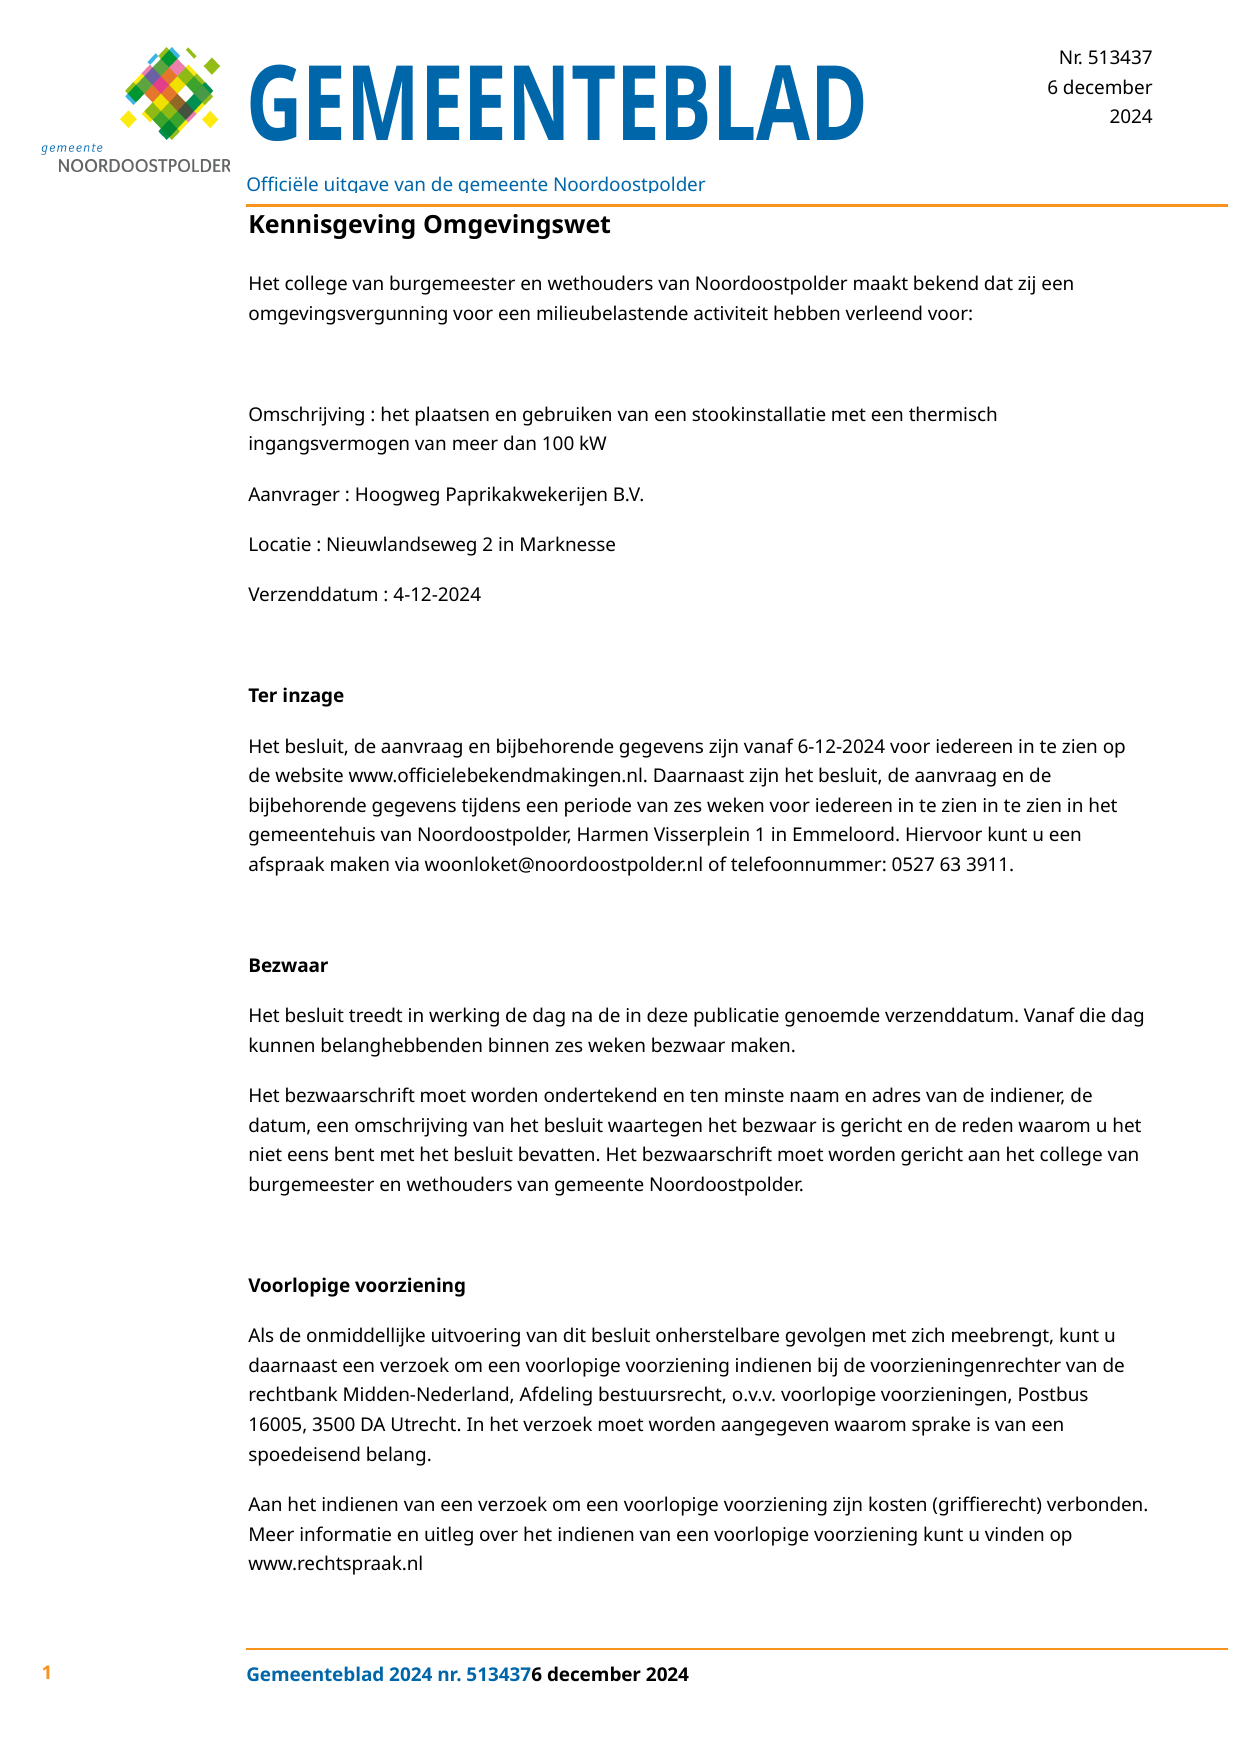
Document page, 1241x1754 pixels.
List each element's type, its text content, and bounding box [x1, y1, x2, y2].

text Voorlopige voorziening [248, 1272, 1152, 1298]
text Aanvrager : Hoogweg Paprikakwekerijen B.V. [248, 481, 1152, 506]
text Verzenddatum : 4-12-2024 [248, 582, 1152, 607]
picture [41, 47, 231, 172]
text Het bezwaarschrift moet worden ondertekend en ten minste naam en adres van de indiener, de datum, een omschrijving van het besluit waartegen het bezwaar is gericht en de reden waarom u het niet eens bent met het besluit bevatten. Het bezwaarschrift moet worden gericht aan het college van burgemeester en wethouders van gemeente Noordoostpolder. [248, 1082, 1152, 1197]
text Het college van burgemeester en wethouders van Noordoostpolder maakt bekend dat zij een omgevingsvergunning voor een milieubelastende activiteit hebben verleend voor: [248, 270, 1152, 326]
text Aan het indienen van een verzoek om een voorlopige voorziening zijn kosten (griffierecht) verbonden. Meer informatie en uitleg over het indienen van een voorlopige voorziening kunt u vinden op www.rechtspraak.nl [248, 1491, 1152, 1576]
text Kennisgeving Omgevingswet [248, 207, 1152, 241]
text Ter inzage [248, 682, 1152, 708]
text Omschrijving : het plaatsen en gebruiken van een stookinstallatie met een thermisch ingangsvermogen van meer dan 100 kW [248, 401, 1152, 456]
text Locatie : Nieuwlandseweg 2 in Marknesse [248, 531, 1152, 557]
text Als de onmiddellijke uitvoering van dit besluit onherstelbare gevolgen met zich meebrengt, kunt u daarnaast een verzoek om een voorlopige voorziening indienen bij de voorzieningenrechter van de rechtbank Midden-Nederland, Afdeling bestuursrecht, o.v.v. voorlopige voorzieningen, Postbus 16005, 3500 DA Utrecht. In het verzoek moet worden aangegeven waarom sprake is van een spoedeisend belang. [248, 1322, 1152, 1466]
text Het besluit, de aanvraag en bijbehorende gegevens zijn vanaf 6-12-2024 voor iedereen in te zien op de website www.officielebekendmakingen.nl. Daarnaast zijn het besluit, de aanvraag en de bijbehorende gegevens tijdens een periode van zes weken voor iedereen in te zien in te zien in het gemeentehuis van Noordoostpolder, Harmen Visserplein 1 in Emmeloord. Hiervoor kunt u een afspraak maken via woonloket@noordoostpolder.nl of telefoonnummer: 0527 63 3911. [248, 733, 1152, 877]
text Het besluit treedt in werking de dag na de in deze publicatie genoemde verzenddatum. Vanaf die dag kunnen belanghebbenden binnen zes weken bezwaar maken. [248, 1002, 1152, 1058]
text Bezwaar [248, 952, 1152, 978]
